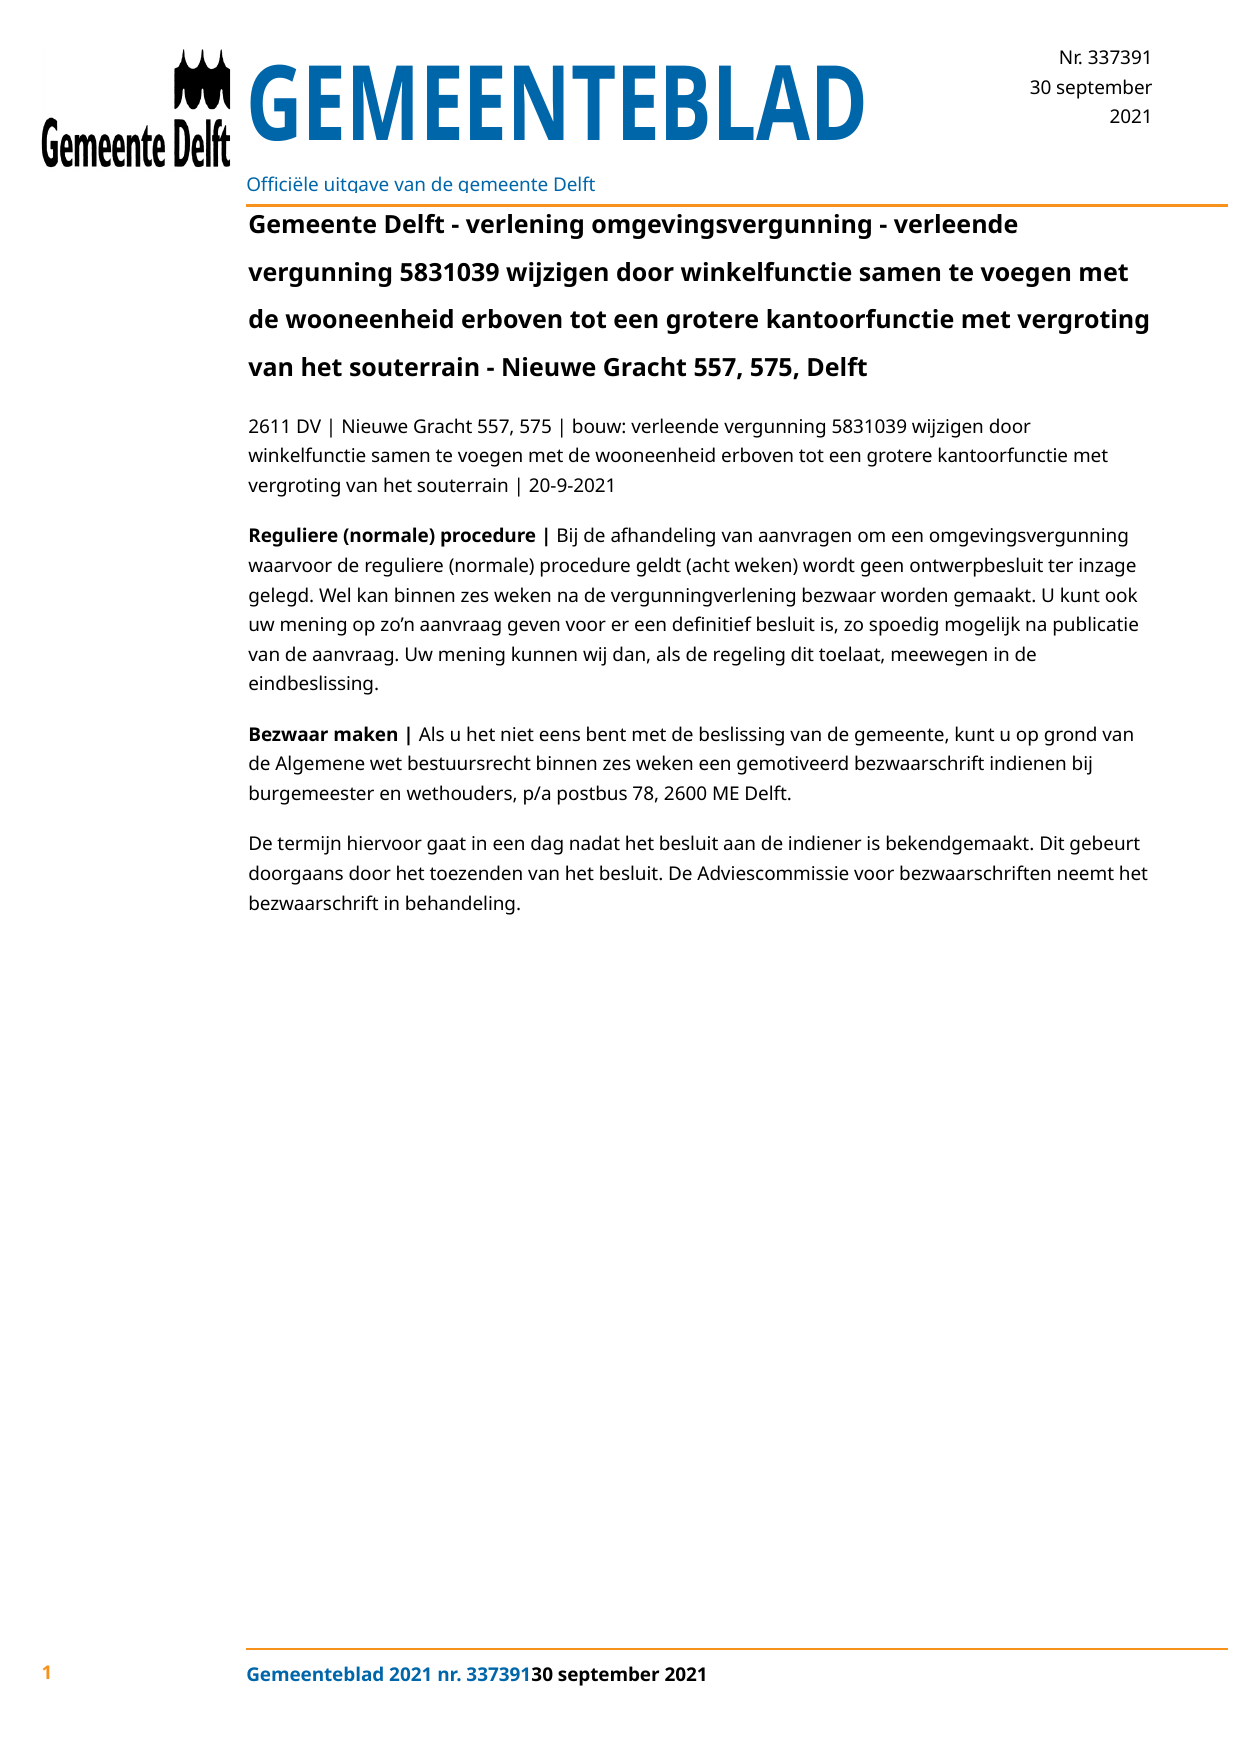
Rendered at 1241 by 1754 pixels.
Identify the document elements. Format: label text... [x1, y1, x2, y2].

text Bezwaar maken | Als u het niet eens bent met de beslissing van de gemeente, kunt u op grond van de Algemene wet bestuursrecht binnen zes weken een gemotiveerd bezwaarschrift indienen bij burgemeester en wethouders, p/a postbus 78, 2600 ME Delft. [248, 721, 1152, 806]
picture [41, 47, 231, 172]
text Reguliere (normale) procedure | Bij de afhandeling van aanvragen om een omgevingsvergunning waarvoor de reguliere (normale) procedure geldt (acht weken) wordt geen ontwerpbesluit ter inzage gelegd. Wel kan binnen zes weken na de vergunningverlening bezwaar worden gemaakt. U kunt ook uw mening op zo’n aanvraag geven voor er een definitief besluit is, zo spoedig mogelijk na publicatie van de aanvraag. Uw mening kunnen wij dan, als de regeling dit toelaat, meewegen in de eindbeslissing. [248, 523, 1152, 696]
text Gemeente Delft - verlening omgevingsvergunning - verleende vergunning 5831039 wijzigen door winkelfunctie samen te voegen met de wooneenheid erboven tot een grotere kantoorfunctie met vergroting van het souterrain - Nieuwe Gracht 557, 575, Delft [248, 207, 1152, 384]
text De termijn hiervoor gaat in een dag nadat het besluit aan de indiener is bekendgemaakt. Dit gebeurt doorgaans door het toezenden van het besluit. De Adviescommissie voor bezwaarschriften neemt het bezwaarschrift in behandeling. [248, 831, 1152, 916]
text 2611 DV | Nieuwe Gracht 557, 575 | bouw: verleende vergunning 5831039 wijzigen door winkelfunctie samen te voegen met de wooneenheid erboven tot een grotere kantoorfunctie met vergroting van het souterrain | 20-9-2021 [248, 413, 1152, 498]
